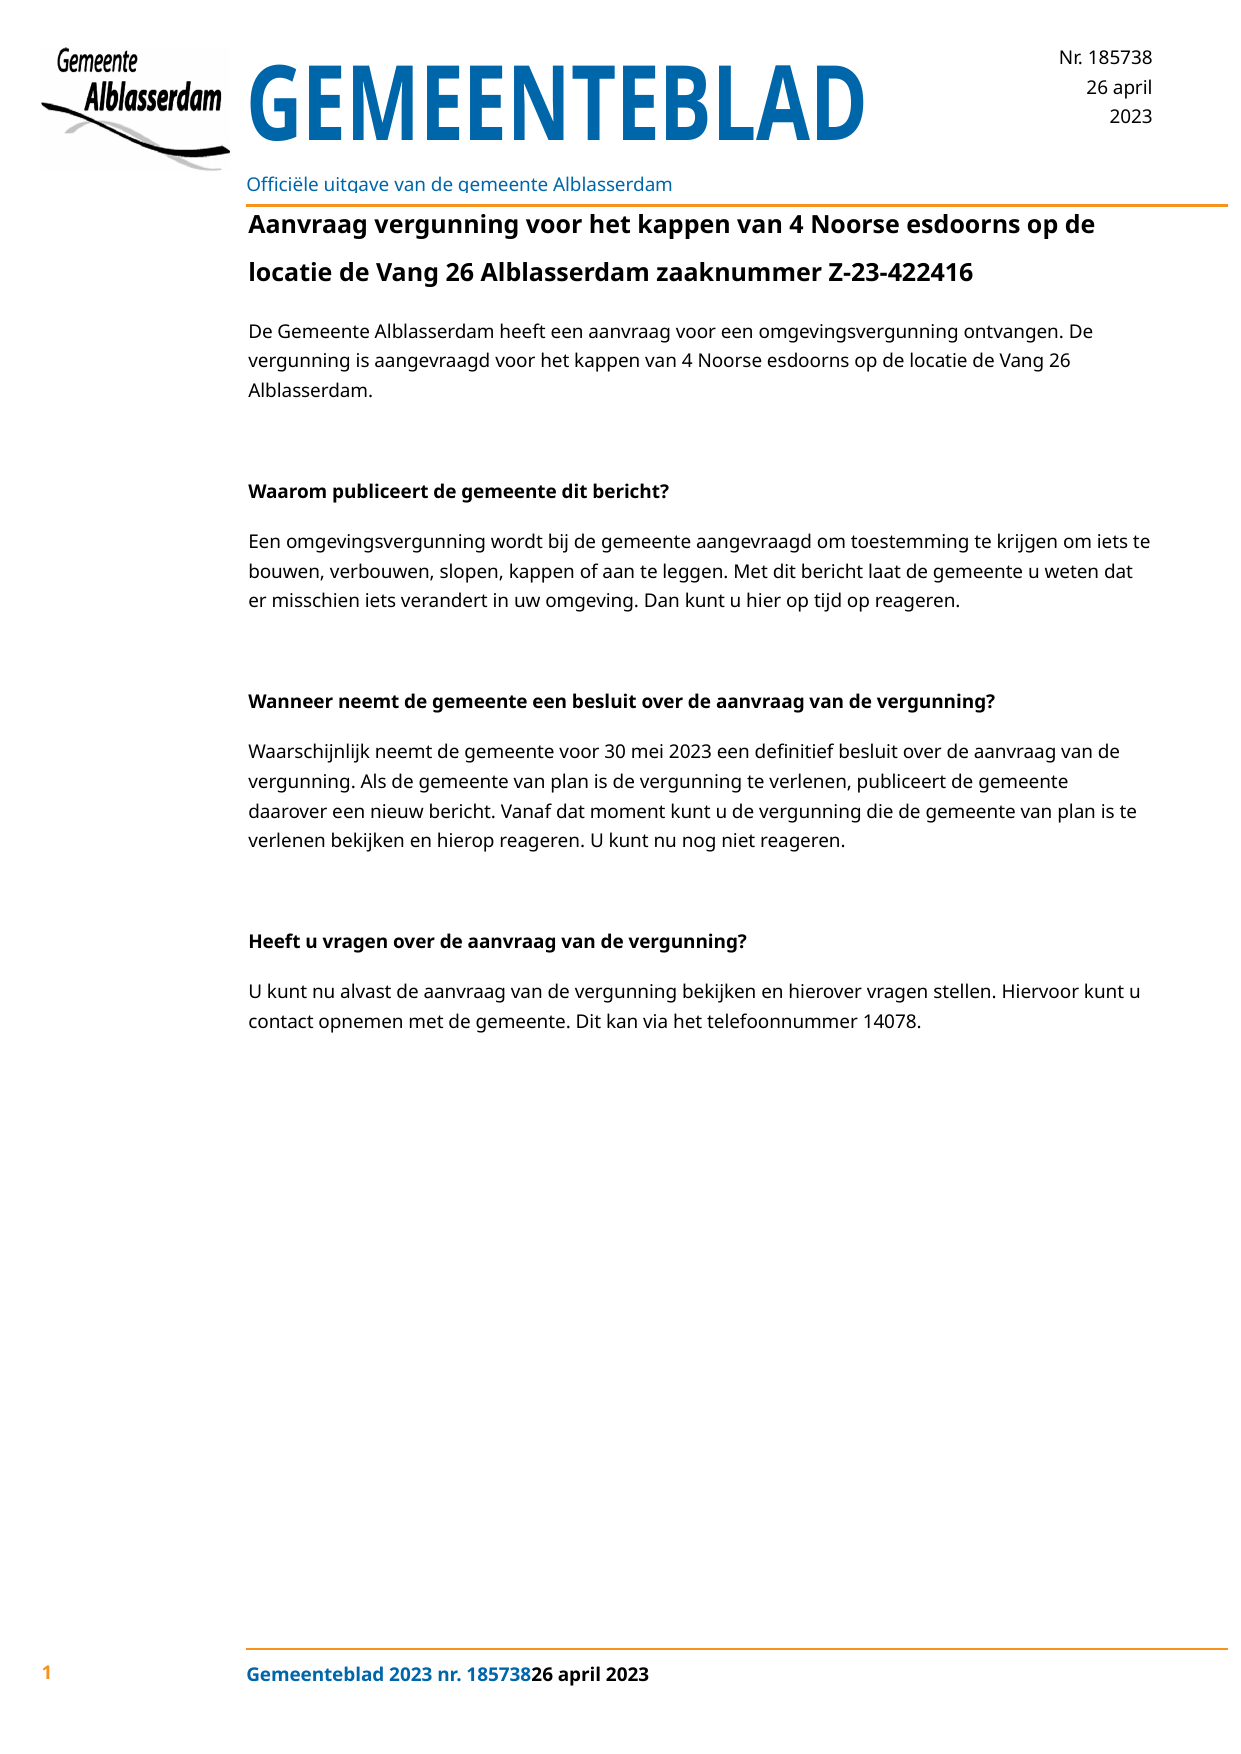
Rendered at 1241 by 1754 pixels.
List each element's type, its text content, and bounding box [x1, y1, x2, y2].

picture [41, 47, 231, 172]
text Waarschijnlijk neemt de gemeente voor 30 mei 2023 een definitief besluit over de aanvraag van de vergunning. Als de gemeente van plan is de vergunning te verlenen, publiceert de gemeente daarover een nieuw bericht. Vanaf dat moment kunt u de vergunning die de gemeente van plan is te verlenen bekijken en hierop reageren. U kunt nu nog niet reageren. [248, 739, 1152, 853]
text Een omgevingsvergunning wordt bij de gemeente aangevraagd om toestemming te krijgen om iets te bouwen, verbouwen, slopen, kappen of aan te leggen. Met dit bericht laat de gemeente u weten dat er misschien iets verandert in uw omgeving. Dan kunt u hier op tijd op reageren. [248, 528, 1152, 613]
text Aanvraag vergunning voor het kappen van 4 Noorse esdoorns op de locatie de Vang 26 Alblasserdam zaaknummer Z-23-422416 [248, 207, 1152, 288]
text De Gemeente Alblasserdam heeft een aanvraag voor een omgevingsvergunning ontvangen. De vergunning is aangevraagd voor het kappen van 4 Noorse esdoorns op de locatie de Vang 26 Alblasserdam. [248, 318, 1152, 403]
text Heeft u vragen over de aanvraag van de vergunning? [248, 928, 1152, 954]
text U kunt nu alvast de aanvraag van de vergunning bekijken en hierover vragen stellen. Hiervoor kunt u contact opnemen met de gemeente. Dit kan via het telefoonnummer 14078. [248, 979, 1152, 1034]
text Waarom publiceert de gemeente dit bericht? [248, 478, 1152, 504]
text Wanneer neemt de gemeente een besluit over de aanvraag van de vergunning? [248, 688, 1152, 714]
